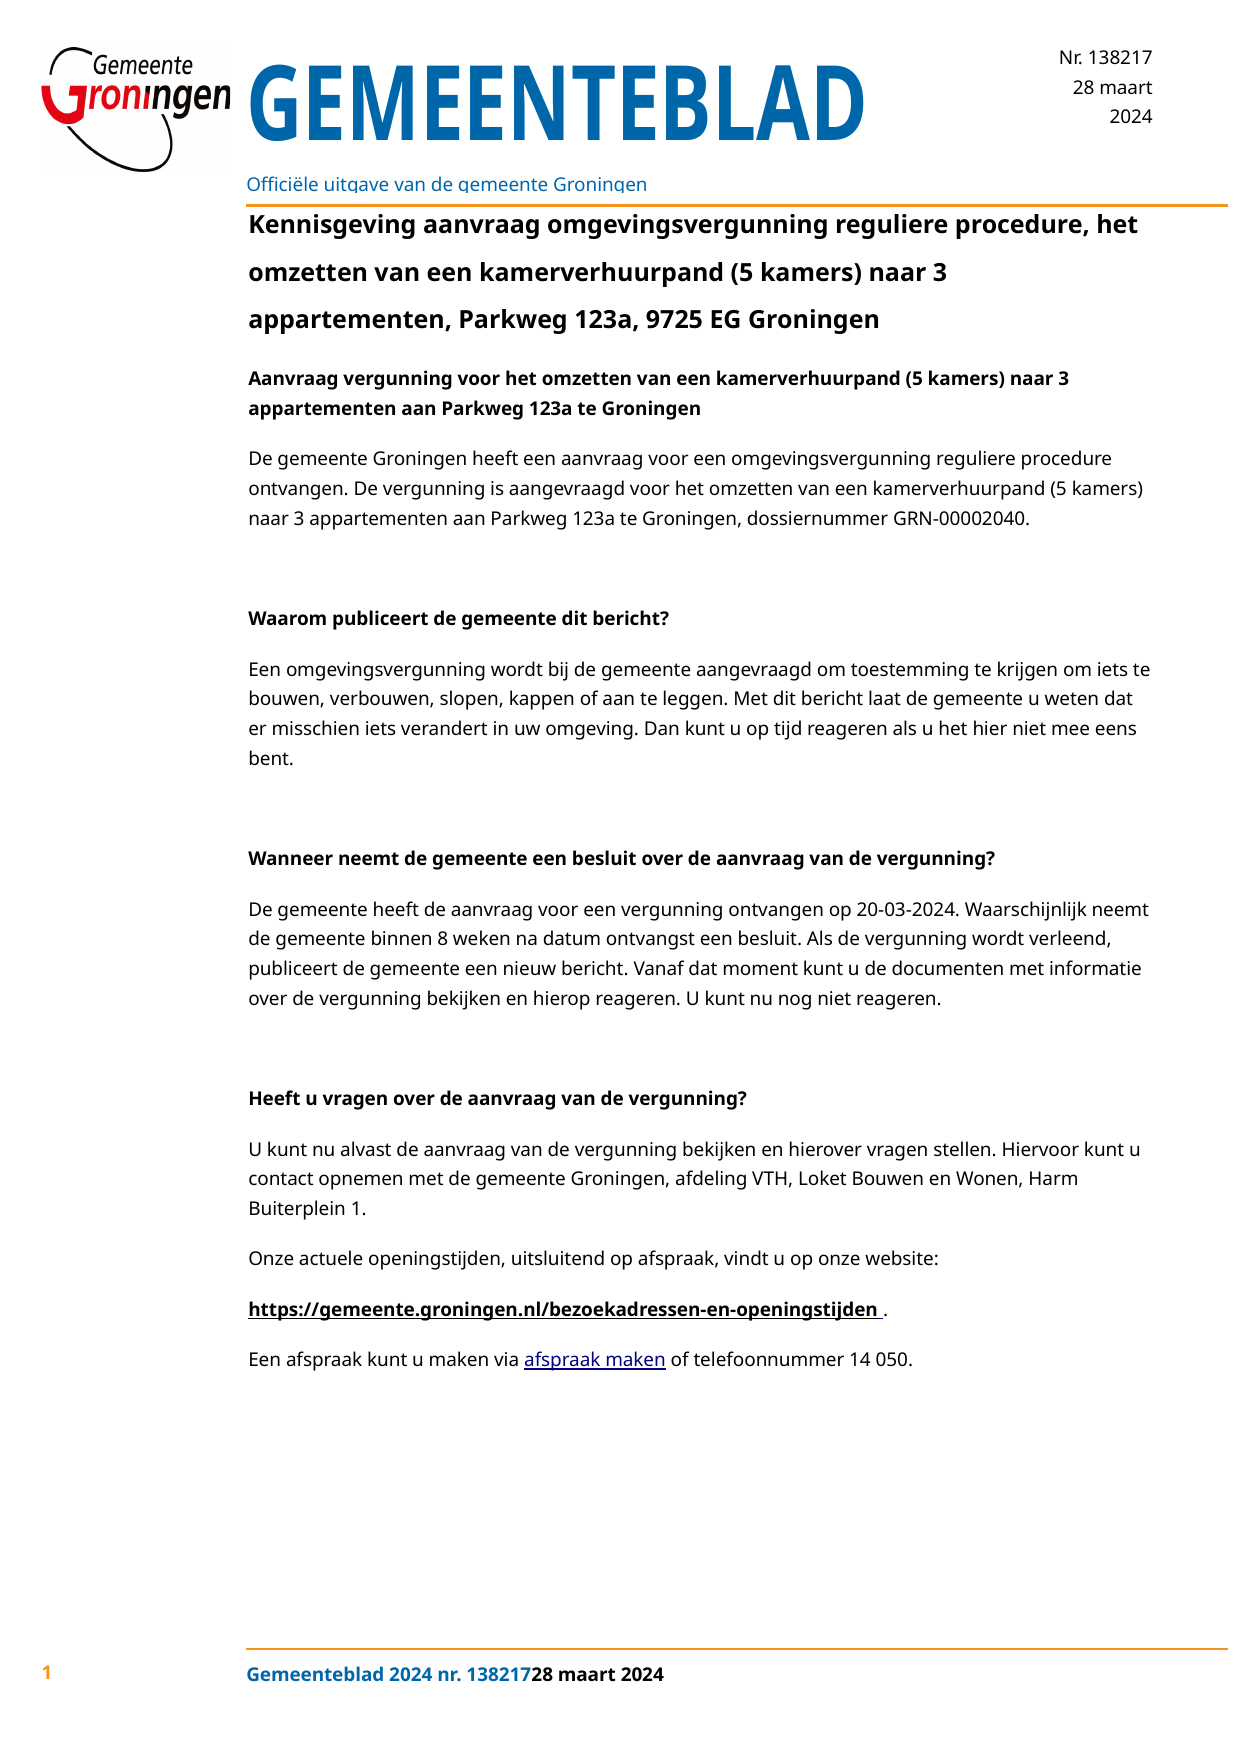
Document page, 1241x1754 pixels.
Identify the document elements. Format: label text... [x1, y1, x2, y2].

text De gemeente Groningen heeft een aanvraag voor een omgevingsvergunning reguliere procedure ontvangen. De vergunning is aangevraagd voor het omzetten van een kamerverhuurpand (5 kamers) naar 3 appartementen aan Parkweg 123a te Groningen, dossiernummer GRN-00002040. [248, 446, 1152, 530]
text Heeft u vragen over de aanvraag van de vergunning? [248, 1086, 1152, 1111]
text Waarom publiceert de gemeente dit bericht? [248, 606, 1152, 631]
text https://gemeente.groningen.nl/bezoekadressen-en-openingstijden . [248, 1296, 1152, 1322]
picture [41, 47, 231, 172]
text Onze actuele openingstijden, uitsluitend op afspraak, vindt u op onze website: [248, 1246, 1152, 1271]
text Kennisgeving aanvraag omgevingsvergunning reguliere procedure, het omzetten van een kamerverhuurpand (5 kamers) naar 3 appartementen, Parkweg 123a, 9725 EG Groningen [248, 207, 1152, 336]
text U kunt nu alvast de aanvraag van de vergunning bekijken en hierover vragen stellen. Hiervoor kunt u contact opnemen met de gemeente Groningen, afdeling VTH, Loket Bouwen en Wonen, Harm Buiterplein 1. [248, 1136, 1152, 1221]
text Een omgevingsvergunning wordt bij de gemeente aangevraagd om toestemming te krijgen om iets te bouwen, verbouwen, slopen, kappen of aan te leggen. Met dit bericht laat de gemeente u weten dat er misschien iets verandert in uw omgeving. Dan kunt u op tijd reageren als u het hier niet mee eens bent. [248, 656, 1152, 770]
text De gemeente heeft de aanvraag voor een vergunning ontvangen op 20-03-2024. Waarschijnlijk neemt de gemeente binnen 8 weken na datum ontvangst een besluit. Als de vergunning wordt verleend, publiceert de gemeente een nieuw bericht. Vanaf dat moment kunt u de documenten met informatie over de vergunning bekijken en hierop reageren. U kunt nu nog niet reageren. [248, 896, 1152, 1010]
text Aanvraag vergunning voor het omzetten van een kamerverhuurpand (5 kamers) naar 3 appartementen aan Parkweg 123a te Groningen [248, 366, 1152, 421]
text Een afspraak kunt u maken via afspraak maken of telefoonnummer 14 050. [248, 1346, 1152, 1372]
text Wanneer neemt de gemeente een besluit over de aanvraag van de vergunning? [248, 846, 1152, 871]
